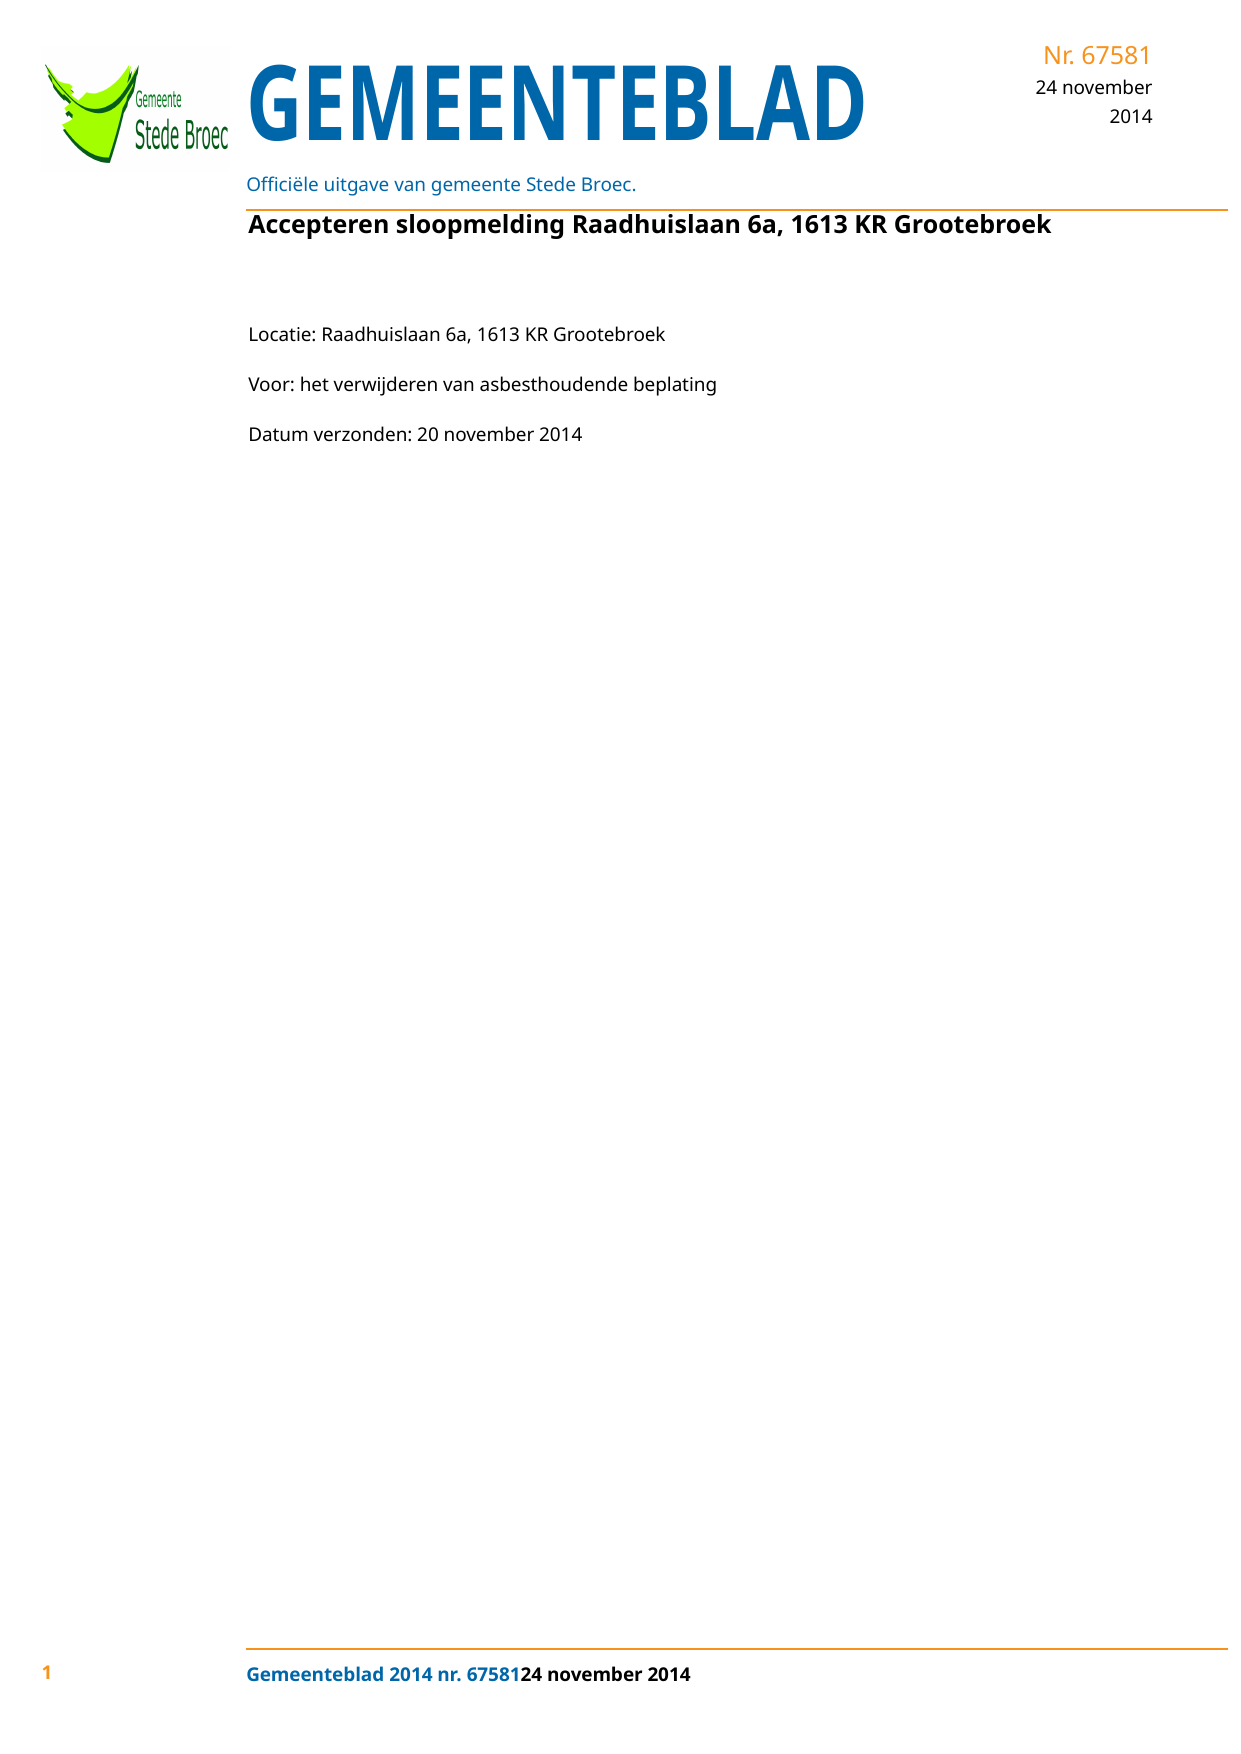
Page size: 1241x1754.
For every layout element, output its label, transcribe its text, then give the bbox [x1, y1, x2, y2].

text Locatie: Raadhuislaan 6a, 1613 KR Grootebroek [248, 321, 1152, 346]
picture [41, 47, 231, 172]
text Datum verzonden: 20 november 2014 [248, 422, 1152, 447]
text Voor: het verwijderen van asbesthoudende beplating [248, 371, 1152, 397]
text Accepteren sloopmelding Raadhuislaan 6a, 1613 KR Grootebroek [248, 211, 1152, 241]
